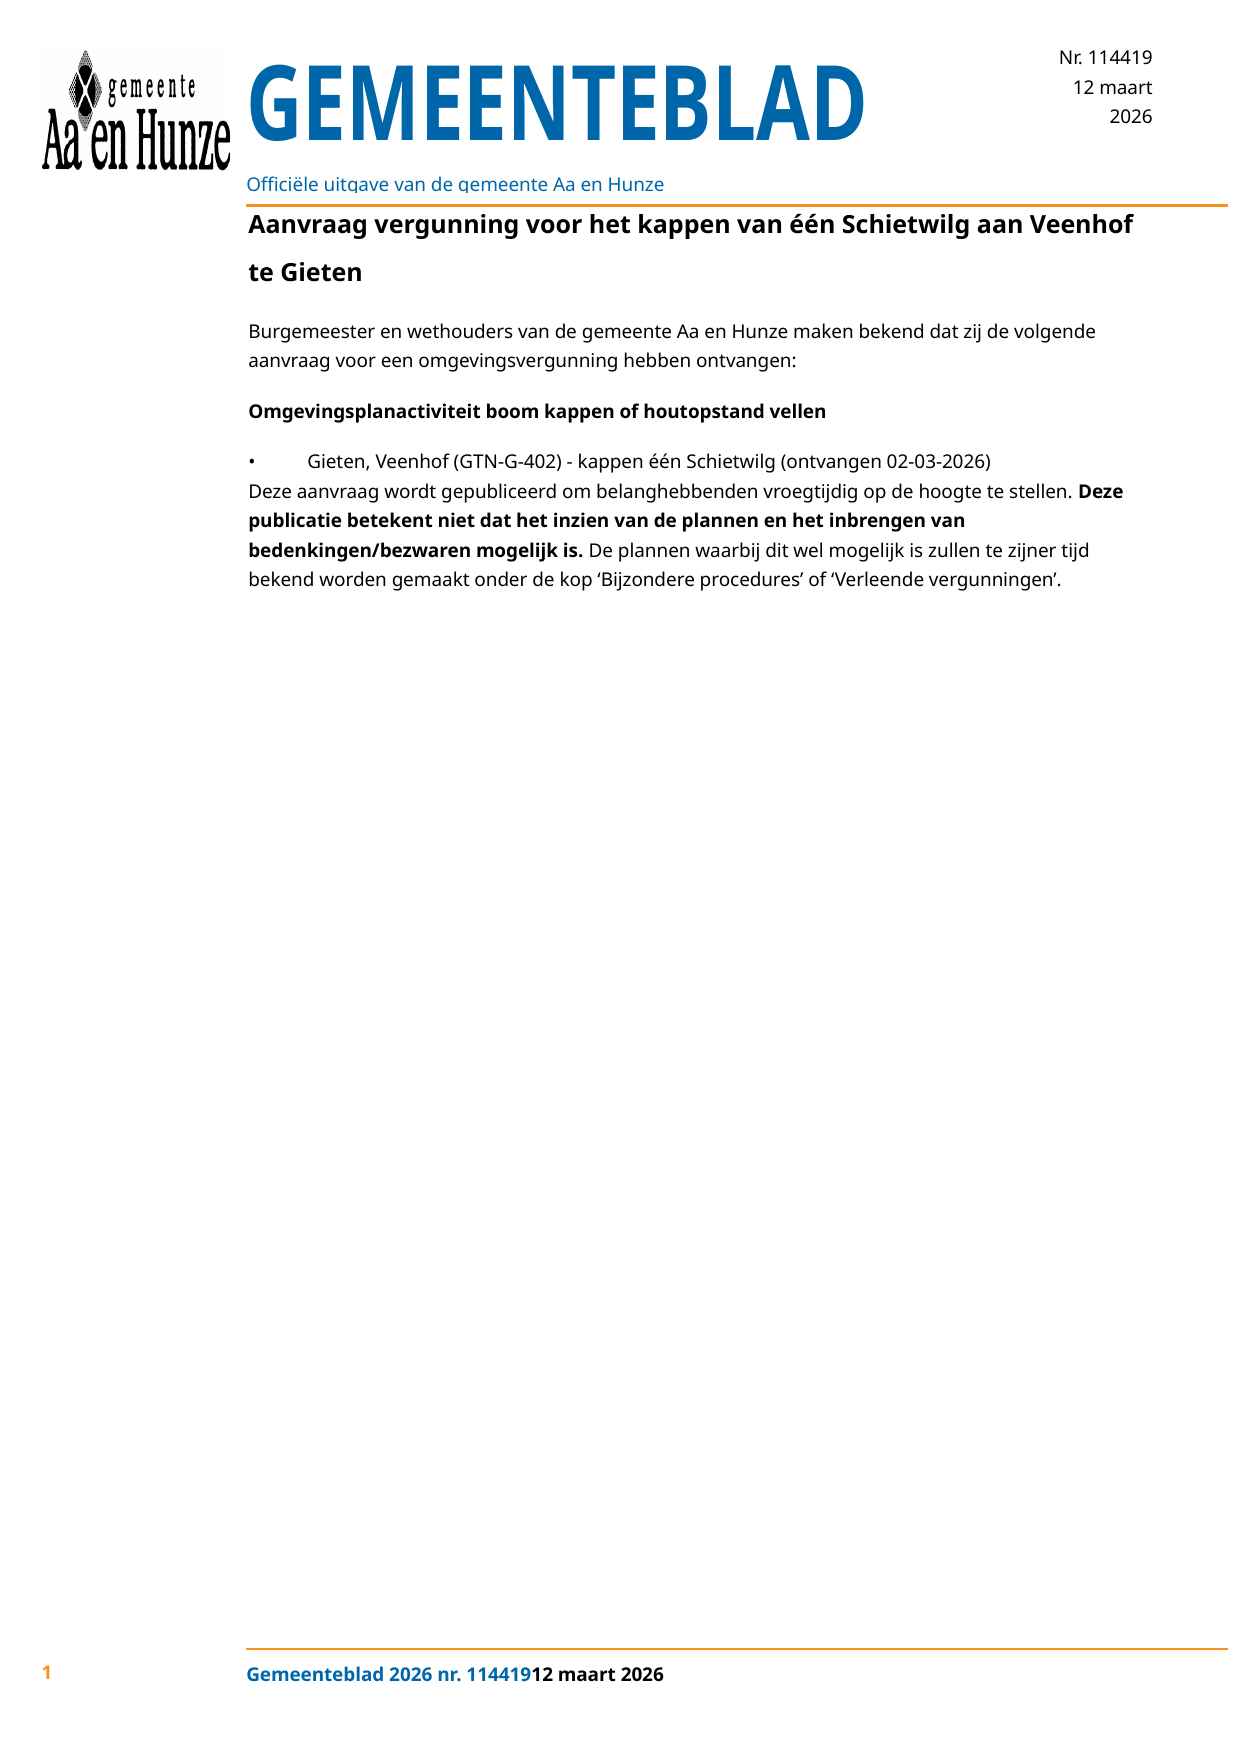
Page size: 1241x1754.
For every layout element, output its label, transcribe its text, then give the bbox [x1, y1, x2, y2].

text Burgemeester en wethouders van de gemeente Aa en Hunze maken bekend dat zij de volgende aanvraag voor een omgevingsvergunning hebben ontvangen: [248, 318, 1152, 373]
list Gieten, Veenhof (GTN-G-402) - kappen één Schietwilg (ontvangen 02-03-2026) [248, 448, 1152, 474]
text Deze aanvraag wordt gepubliceerd om belanghebbenden vroegtijdig op de hoogte te stellen. Deze publicatie betekent niet dat het inzien van de plannen en het inbrengen van bedenkingen/bezwaren mogelijk is. De plannen waarbij dit wel mogelijk is zullen te zijner tijd bekend worden gemaakt onder de kop ‘Bijzondere procedures’ of ‘Verleende vergunningen’. [248, 478, 1152, 592]
text Omgevingsplanactiviteit boom kappen of houtopstand vellen [248, 398, 1152, 424]
picture [41, 47, 231, 172]
text Aanvraag vergunning voor het kappen van één Schietwilg aan Veenhof te Gieten [248, 207, 1152, 288]
